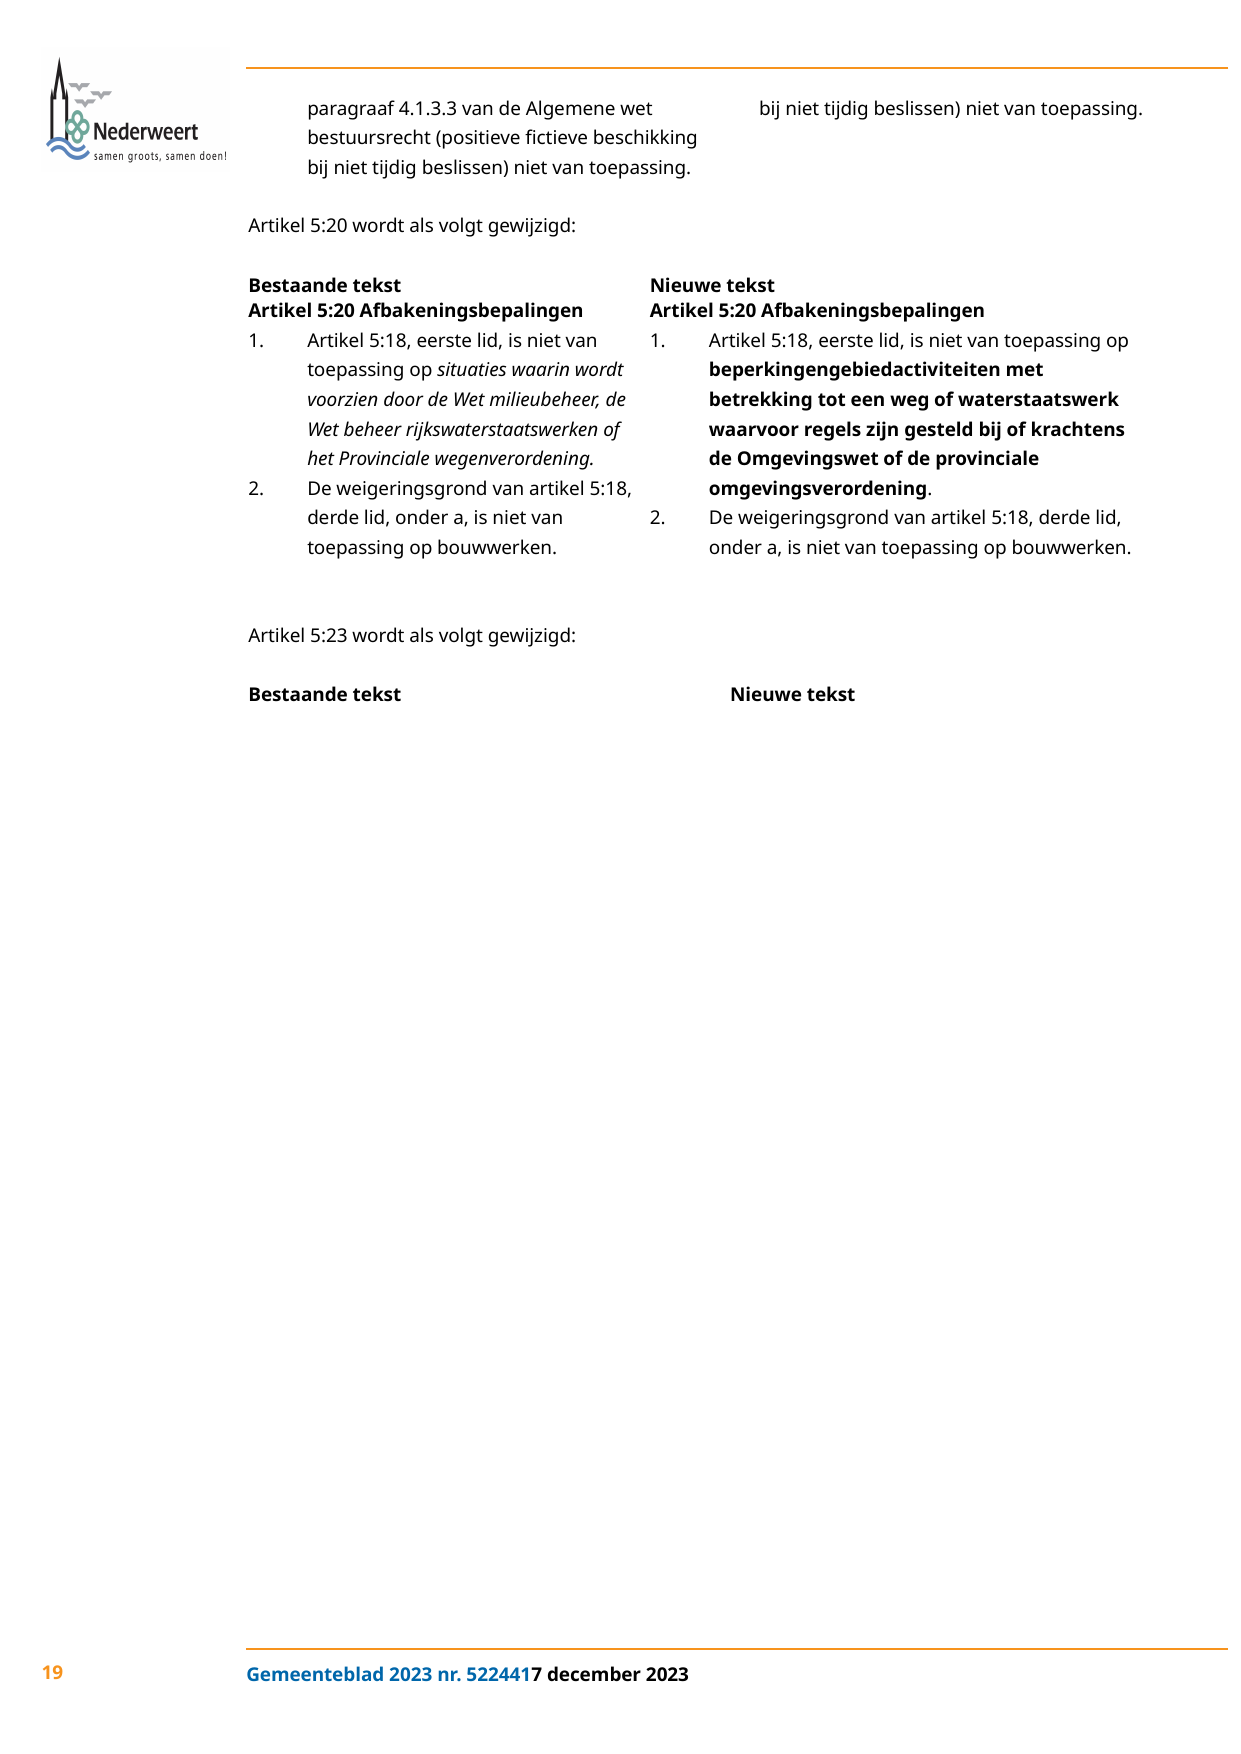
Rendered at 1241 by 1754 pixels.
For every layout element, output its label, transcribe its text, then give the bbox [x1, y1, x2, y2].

table_header Nieuwe tekst [650, 272, 1152, 297]
table_header Bestaande tekst [248, 272, 649, 297]
text Artikel 5:23 wordt als volgt gewijzigd: [248, 622, 1152, 648]
picture [41, 47, 231, 172]
table_header Bestaande tekst [248, 682, 730, 707]
table_cell Artikel 5:20 Afbakeningsbepalingen Artikel 5:18, eerste lid, is niet van toepassing op situaties waarin wordt voorzien door de Wet milieubeheer, de Wet beheer rijkswaterstaatswerken of het Provinciale wegenverordening. De weigeringsgrond van artikel 5:18, derde lid, onder a, is niet van toepassing op bouwwerken. [248, 298, 649, 589]
table_cell paragraaf 4.1.3.3 van de Algemene wet bestuursrecht (positieve fictieve beschikking bij niet tijdig beslissen) niet van toepassing. [248, 95, 700, 180]
table_cell Artikel 5:20 Afbakeningsbepalingen Artikel 5:18, eerste lid, is niet van toepassing op beperkingengebiedactiviteiten met betrekking tot een weg of waterstaatswerk waarvoor regels zijn gesteld bij of krachtens de Omgevingswet of de provinciale omgevingsverordening. De weigeringsgrond van artikel 5:18, derde lid, onder a, is niet van toepassing op bouwwerken. [650, 298, 1152, 589]
table_header Nieuwe tekst [730, 682, 1152, 707]
table_cell bij niet tijdig beslissen) niet van toepassing. [700, 95, 1152, 180]
text Artikel 5:20 wordt als volgt gewijzigd: [248, 212, 1152, 238]
